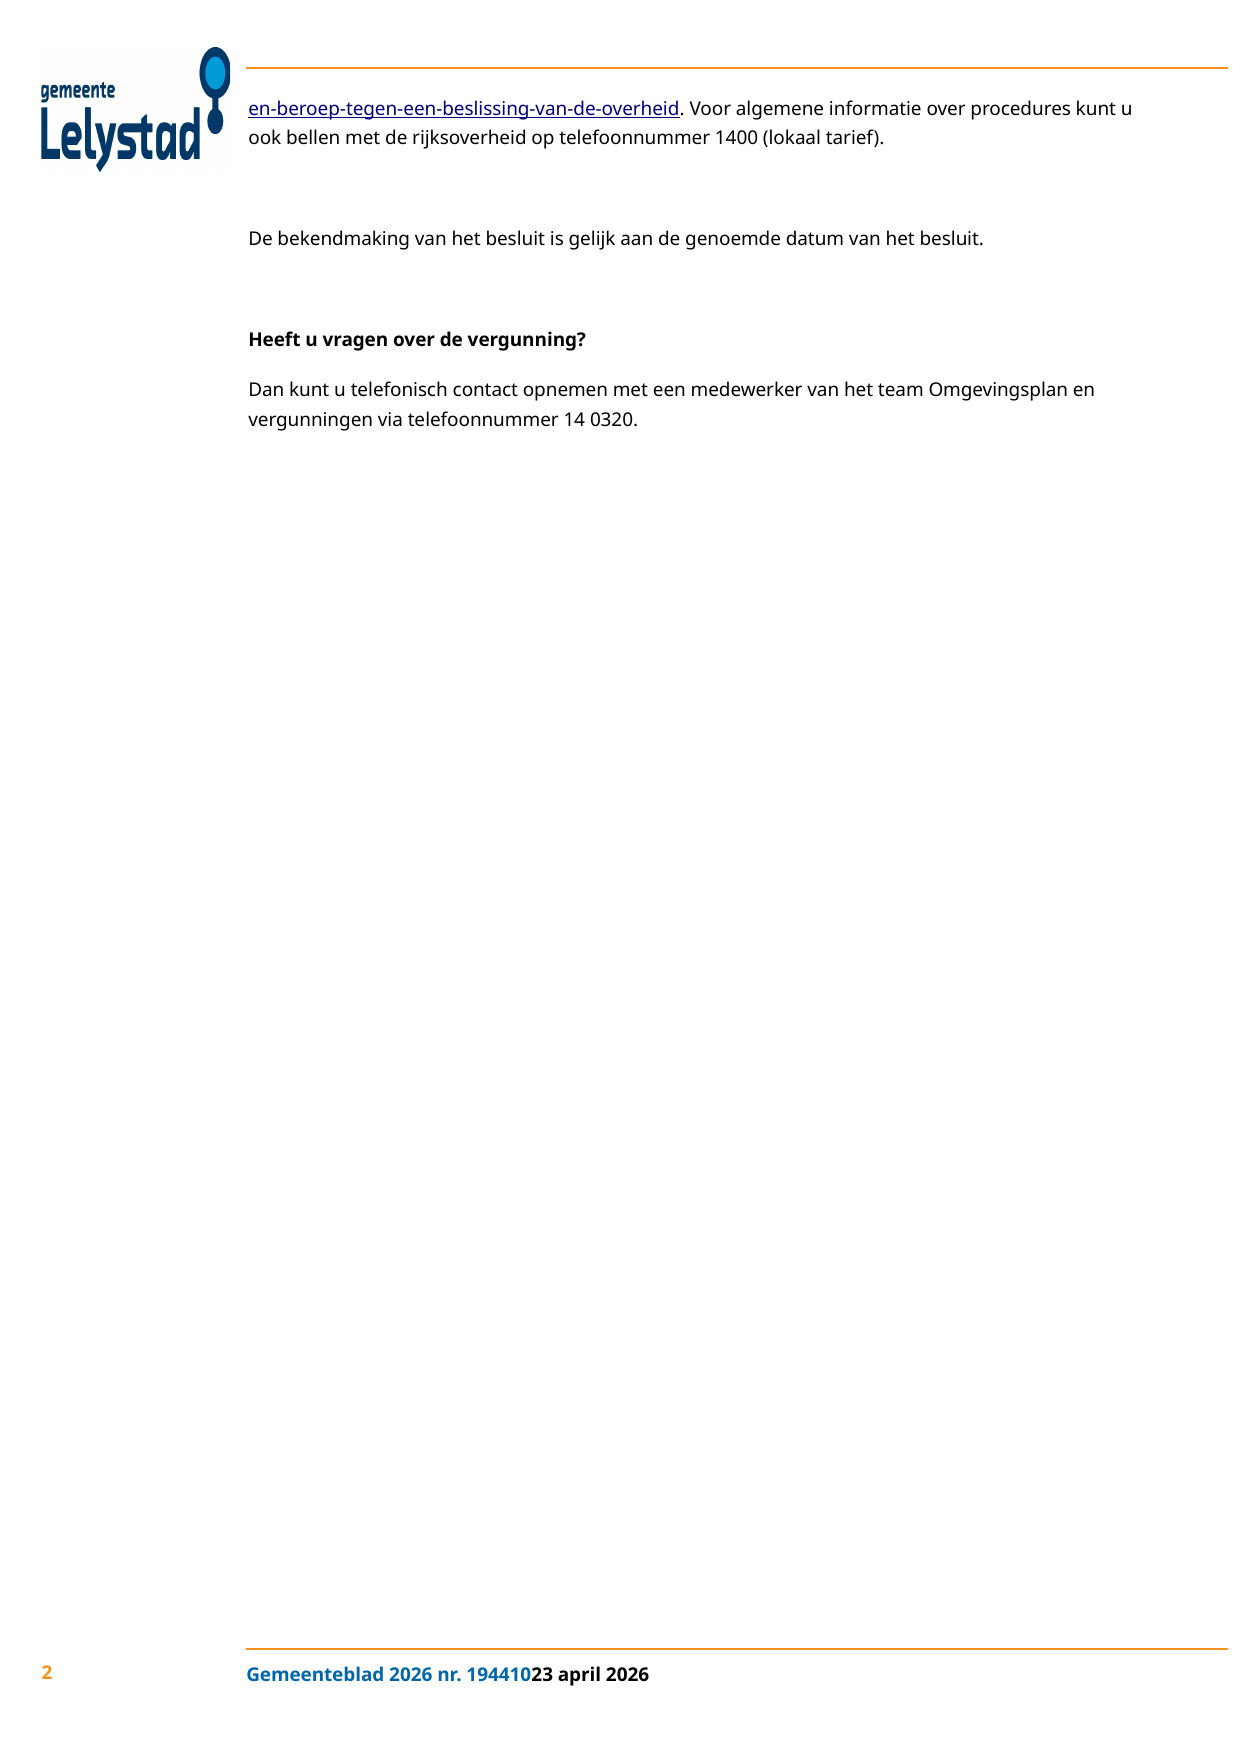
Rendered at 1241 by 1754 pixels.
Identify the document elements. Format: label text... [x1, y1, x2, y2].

text Dan kunt u telefonisch contact opnemen met een medewerker van het team Omgevingsplan en vergunningen via telefoonnummer 14 0320. [248, 376, 1152, 432]
text Heeft u vragen over de vergunning? [248, 326, 1152, 352]
text De bekendmaking van het besluit is gelijk aan de genoemde datum van het besluit. [248, 225, 1152, 251]
picture [41, 47, 231, 172]
text en-beroep-tegen-een-beslissing-van-de-overheid. Voor algemene informatie over procedures kunt u ook bellen met de rijksoverheid op telefoonnummer 1400 (lokaal tarief). [248, 95, 1152, 150]
